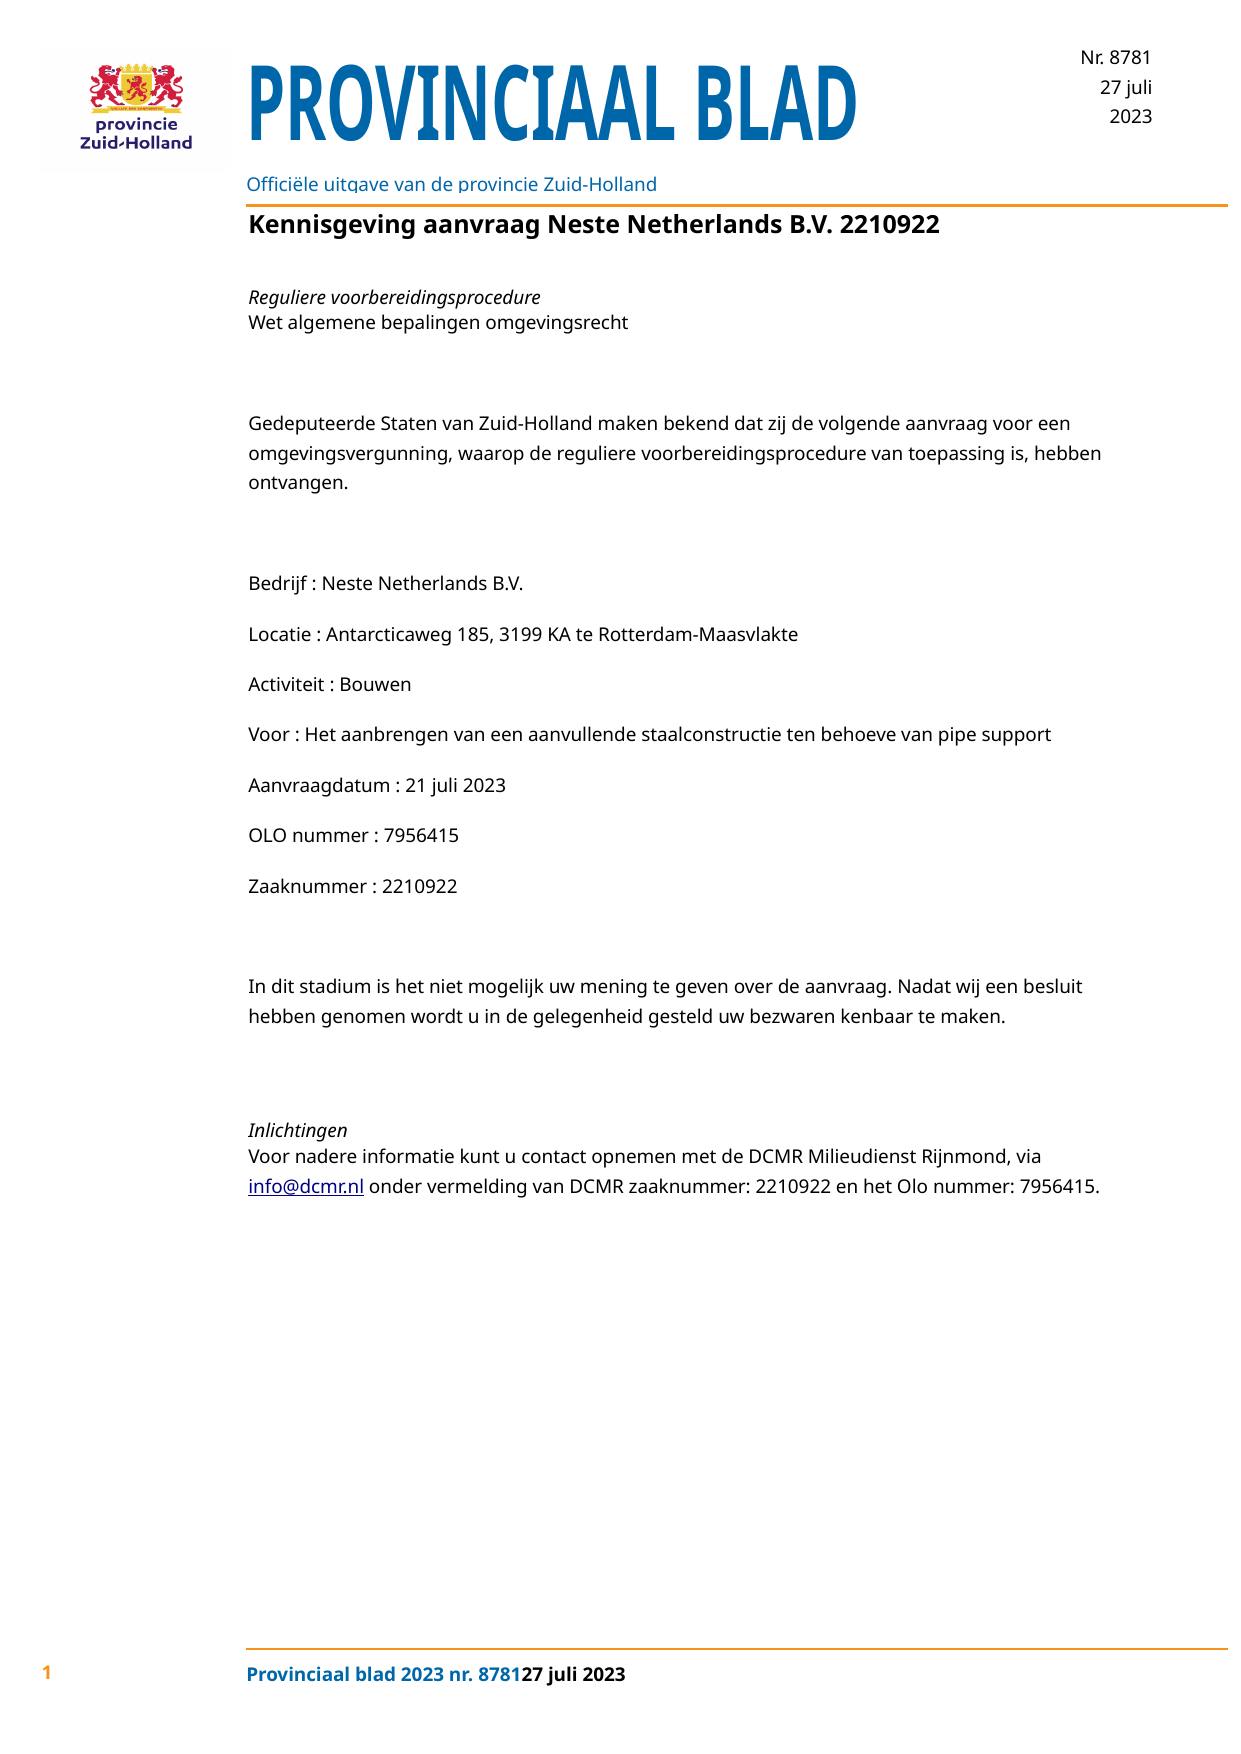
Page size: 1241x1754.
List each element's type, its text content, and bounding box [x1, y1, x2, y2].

text Inlichtingen [248, 1118, 1152, 1143]
text Zaaknummer : 2210922 [248, 873, 1152, 899]
text Wet algemene bepalingen omgevingsrecht [248, 309, 1152, 335]
text In dit stadium is het niet mogelijk uw mening te geven over de aanvraag. Nadat wij een besluit hebben genomen wordt u in de gelegenheid gesteld uw bezwaren kenbaar te maken. [248, 974, 1152, 1029]
text Activiteit : Bouwen [248, 671, 1152, 697]
picture [41, 47, 231, 172]
text Voor nadere informatie kunt u contact opnemen met de DCMR Milieudienst Rijnmond, via info@dcmr.nl onder vermelding van DCMR zaaknummer: 2210922 en het Olo nummer: 7956415. [248, 1143, 1152, 1199]
text Gedeputeerde Staten van Zuid-Holland maken bekend dat zij de volgende aanvraag voor een omgevingsvergunning, waarop de reguliere voorbereidingsprocedure van toepassing is, hebben ontvangen. [248, 410, 1152, 495]
text Reguliere voorbereidingsprocedure [248, 284, 1152, 309]
text Bedrijf : Neste Netherlands B.V. [248, 570, 1152, 596]
text Voor : Het aanbrengen van een aanvullende staalconstructie ten behoeve van pipe support [248, 722, 1152, 747]
text Kennisgeving aanvraag Neste Netherlands B.V. 2210922 [248, 207, 1152, 241]
text Aanvraagdatum : 21 juli 2023 [248, 772, 1152, 798]
text OLO nummer : 7956415 [248, 822, 1152, 848]
text Locatie : Antarcticaweg 185, 3199 KA te Rotterdam-Maasvlakte [248, 621, 1152, 647]
